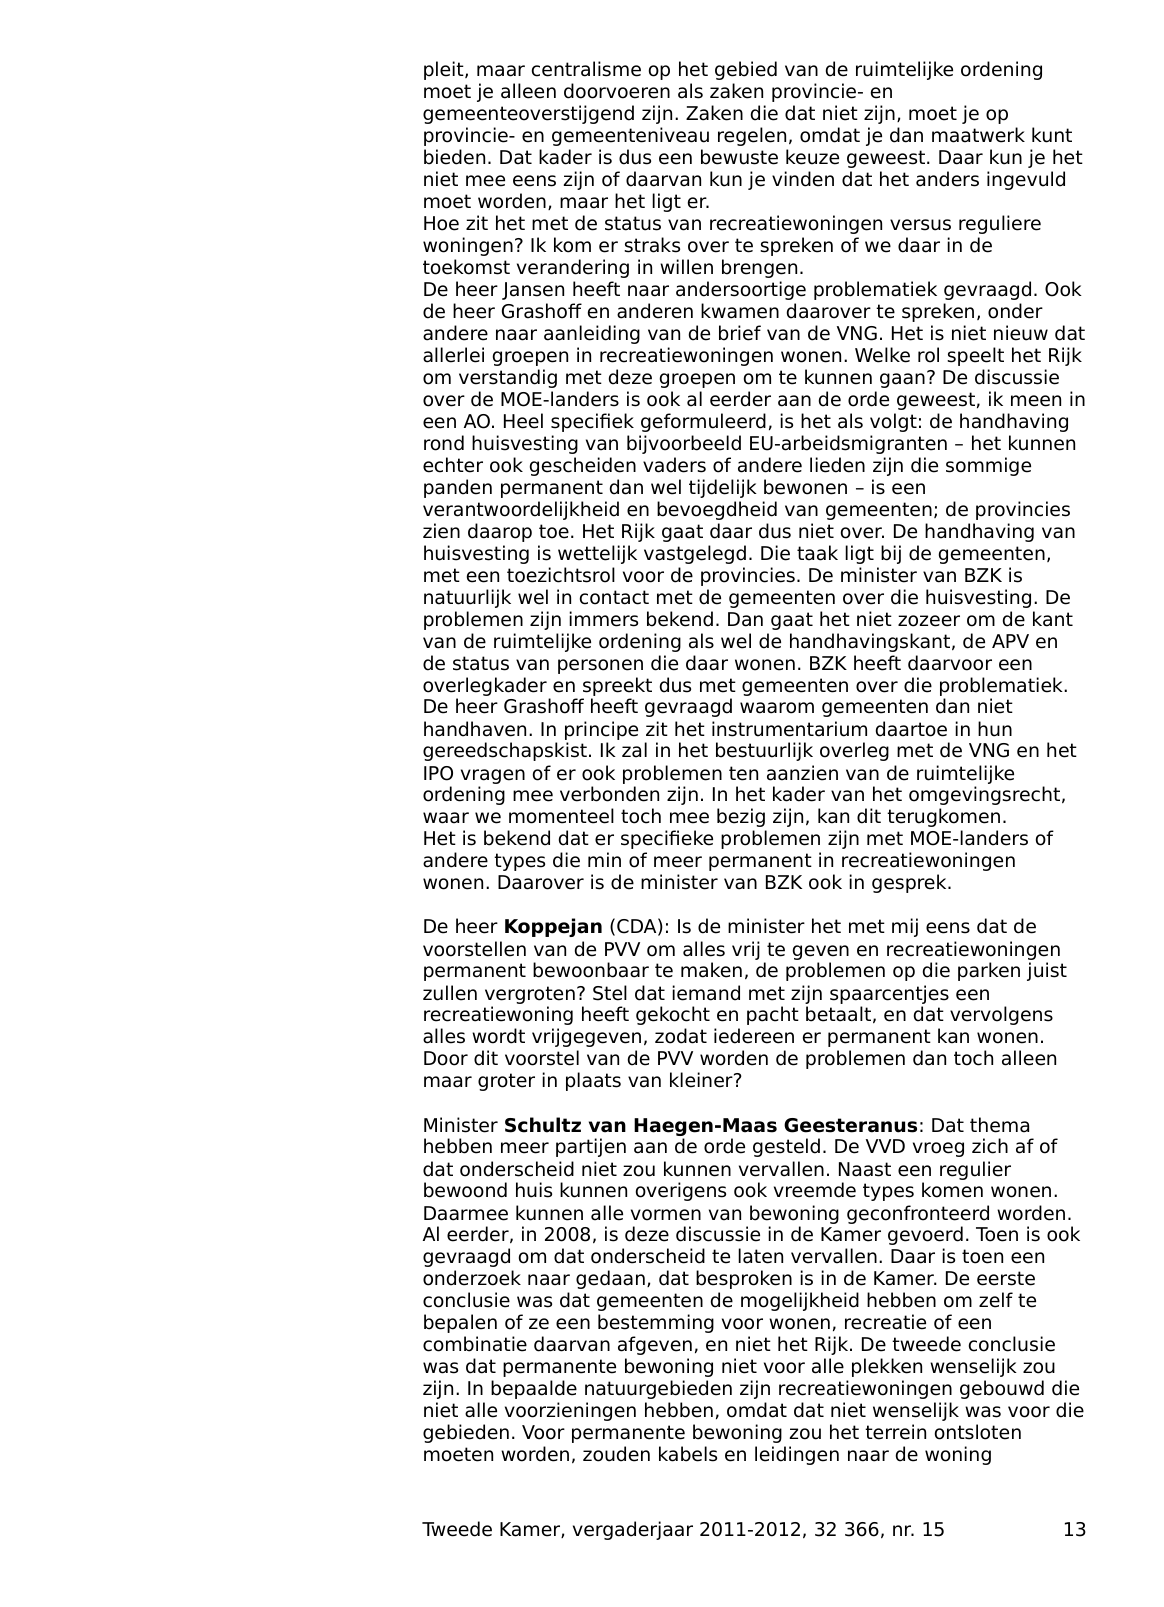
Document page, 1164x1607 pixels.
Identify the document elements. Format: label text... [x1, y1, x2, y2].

text De heer Jansen heeft naar andersoortige problematiek gevraagd. Ook de heer Grashoff en anderen kwamen daarover te spreken, onder andere naar aanleiding van de brief van de VNG. Het is niet nieuw dat allerlei groepen in recreatiewoningen wonen. Welke rol speelt het Rijk om verstandig met deze groepen om te kunnen gaan? De discussie over de MOE-landers is ook al eerder aan de orde geweest, ik meen in een AO. Heel specifiek geformuleerd, is het als volgt: de handhaving rond huisvesting van bijvoorbeeld EU-arbeidsmigranten – het kunnen echter ook gescheiden vaders of andere lieden zijn die sommige panden permanent dan wel tijdelijk bewonen – is een verantwoordelijkheid en bevoegdheid van gemeenten; de provincies zien daarop toe. Het Rijk gaat daar dus niet over. De handhaving van huisvesting is wettelijk vastgelegd. Die taak ligt bij de gemeenten, met een toezichtsrol voor de provincies. De minister van BZK is natuurlijk wel in contact met de gemeenten over die huisvesting. De problemen zijn immers bekend. Dan gaat het niet zozeer om de kant van de ruimtelijke ordening als wel de handhavingskant, de APV en de status van personen die daar wonen. BZK heeft daarvoor een overlegkader en spreekt dus met gemeenten over die problematiek. [422, 279, 1087, 696]
text Het is bekend dat er specifieke problemen zijn met MOE-landers of andere types die min of meer permanent in recreatiewoningen wonen. Daarover is de minister van BZK ook in gesprek. [422, 828, 1087, 894]
text Hoe zit het met de status van recreatiewoningen versus reguliere woningen? Ik kom er straks over te spreken of we daar in de toekomst verandering in willen brengen. [422, 213, 1087, 279]
text De heer Koppejan (CDA): Is de minister het met mij eens dat de voorstellen van de PVV om alles vrij te geven en recreatiewoningen permanent bewoonbaar te maken, de problemen op die parken juist zullen vergroten? Stel dat iemand met zijn spaarcentjes een recreatiewoning heeft gekocht en pacht betaalt, en dat vervolgens alles wordt vrijgegeven, zodat iedereen er permanent kan wonen. Door dit voorstel van de PVV worden de problemen dan toch alleen maar groter in plaats van kleiner? [422, 916, 1087, 1092]
text Minister Schultz van Haegen-Maas Geesteranus: Dat thema hebben meer partijen aan de orde gesteld. De VVD vroeg zich af of dat onderscheid niet zou kunnen vervallen. Naast een regulier bewoond huis kunnen overigens ook vreemde types komen wonen. Daarmee kunnen alle vormen van bewoning geconfronteerd worden. Al eerder, in 2008, is deze discussie in de Kamer gevoerd. Toen is ook gevraagd om dat onderscheid te laten vervallen. Daar is toen een onderzoek naar gedaan, dat besproken is in de Kamer. De eerste conclusie was dat gemeenten de mogelijkheid hebben om zelf te bepalen of ze een bestemming voor wonen, recreatie of een combinatie daarvan afgeven, en niet het Rijk. De tweede conclusie was dat permanente bewoning niet voor alle plekken wenselijk zou zijn. In bepaalde natuurgebieden zijn recreatiewoningen gebouwd die niet alle voorzieningen hebben, omdat dat niet wenselijk was voor die gebieden. Voor permanente bewoning zou het terrein ontsloten moeten worden, zouden kabels en leidingen naar de woning [422, 1114, 1087, 1466]
text De heer Grashoff heeft gevraagd waarom gemeenten dan niet handhaven. In principe zit het instrumentarium daartoe in hun gereedschapskist. Ik zal in het bestuurlijk overleg met de VNG en het IPO vragen of er ook problemen ten aanzien van de ruimtelijke ordening mee verbonden zijn. In het kader van het omgevingsrecht, waar we momenteel toch mee bezig zijn, kan dit terugkomen. [422, 696, 1087, 828]
text pleit, maar centralisme op het gebied van de ruimtelijke ordening moet je alleen doorvoeren als zaken provincie- en gemeenteoverstijgend zijn. Zaken die dat niet zijn, moet je op provincie- en gemeenteniveau regelen, omdat je dan maatwerk kunt bieden. Dat kader is dus een bewuste keuze geweest. Daar kun je het niet mee eens zijn of daarvan kun je vinden dat het anders ingevuld moet worden, maar het ligt er. [422, 59, 1087, 213]
